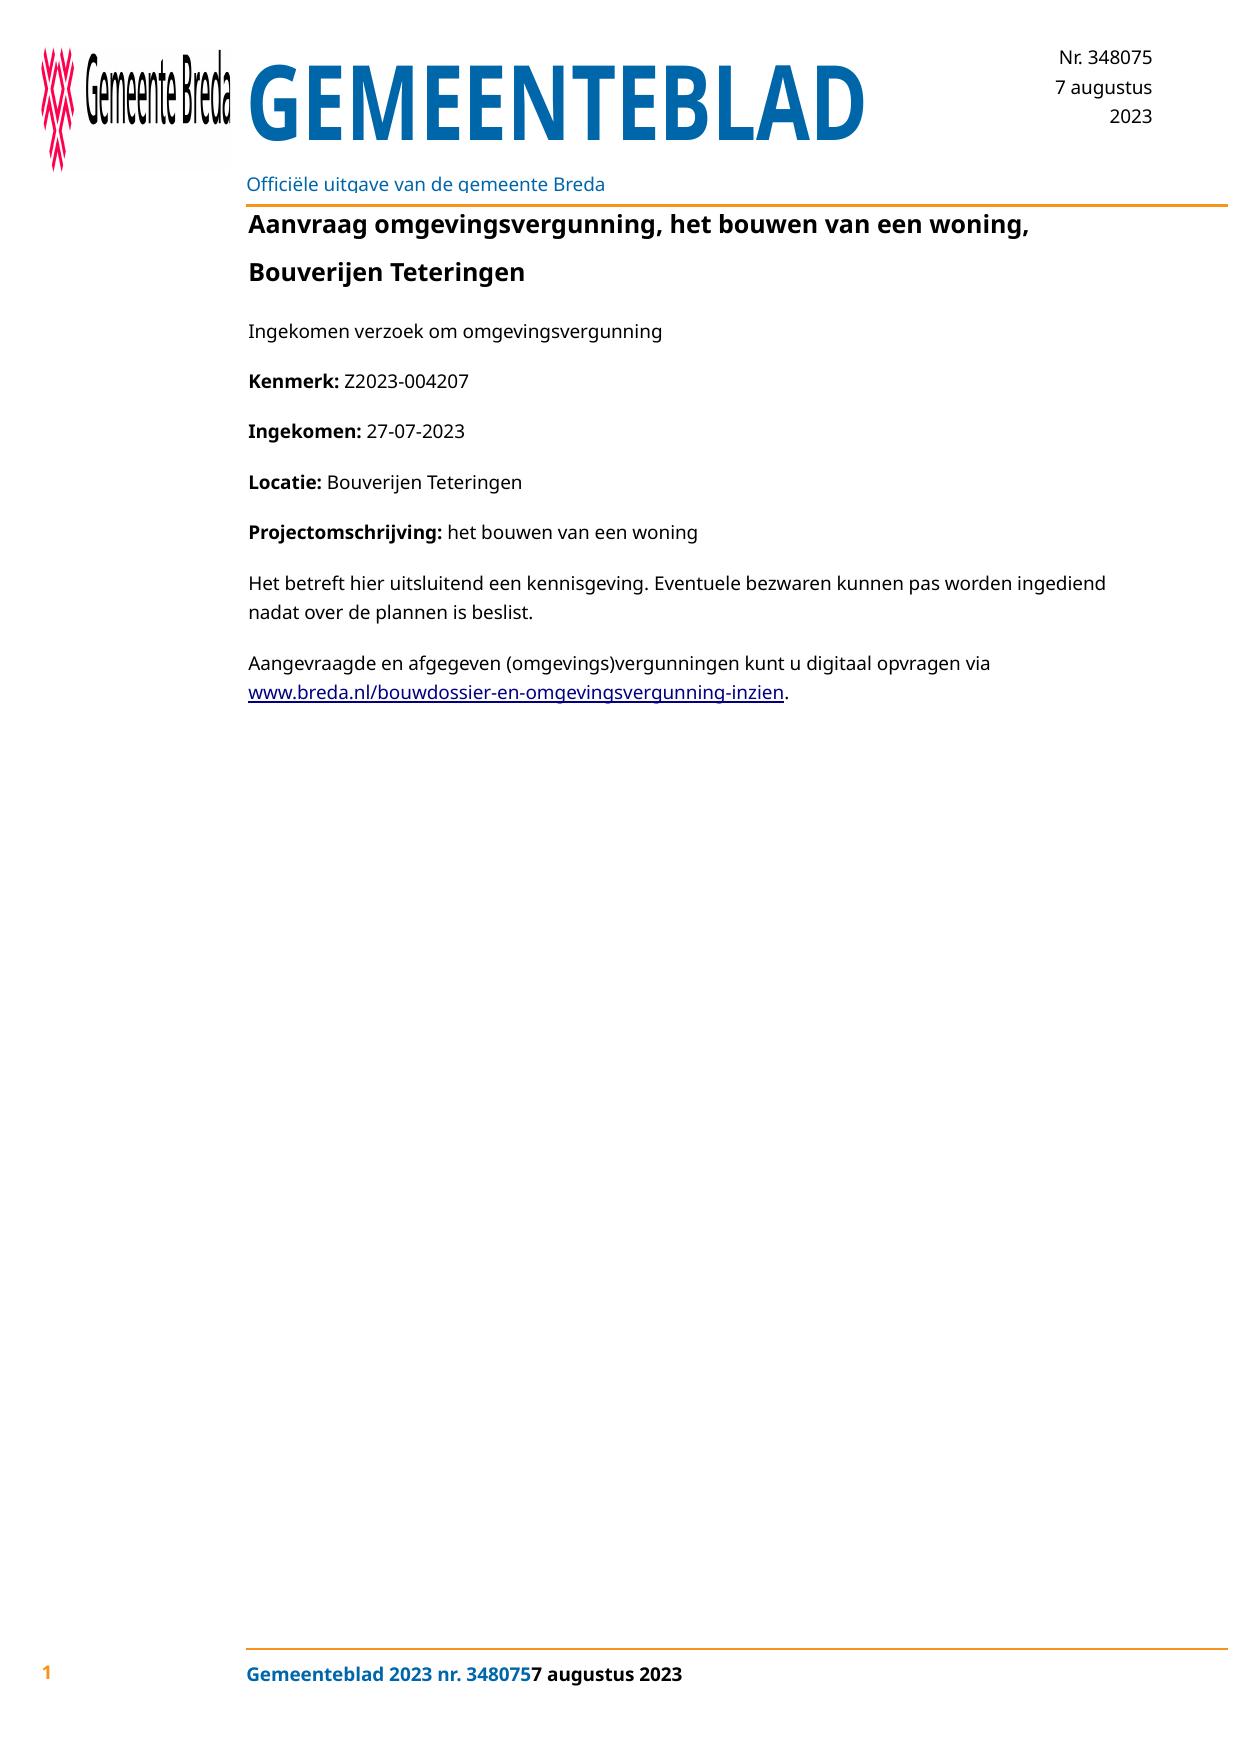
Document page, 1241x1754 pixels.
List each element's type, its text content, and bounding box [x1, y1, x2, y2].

text Ingekomen: 27-07-2023 [248, 419, 1152, 444]
text Locatie: Bouverijen Teteringen [248, 469, 1152, 495]
text Het betreft hier uitsluitend een kennisgeving. Eventuele bezwaren kunnen pas worden ingediend nadat over de plannen is beslist. [248, 570, 1152, 625]
picture [41, 47, 231, 172]
text Ingekomen verzoek om omgevingsvergunning [248, 318, 1152, 344]
text Projectomschrijving: het bouwen van een woning [248, 519, 1152, 545]
text Kenmerk: Z2023-004207 [248, 368, 1152, 394]
text Aangevraagde en afgegeven (omgevings)vergunningen kunt u digitaal opvragen via www.breda.nl/bouwdossier-en-omgevingsvergunning-inzien. [248, 650, 1152, 705]
text Aanvraag omgevingsvergunning, het bouwen van een woning, Bouverijen Teteringen [248, 207, 1152, 288]
